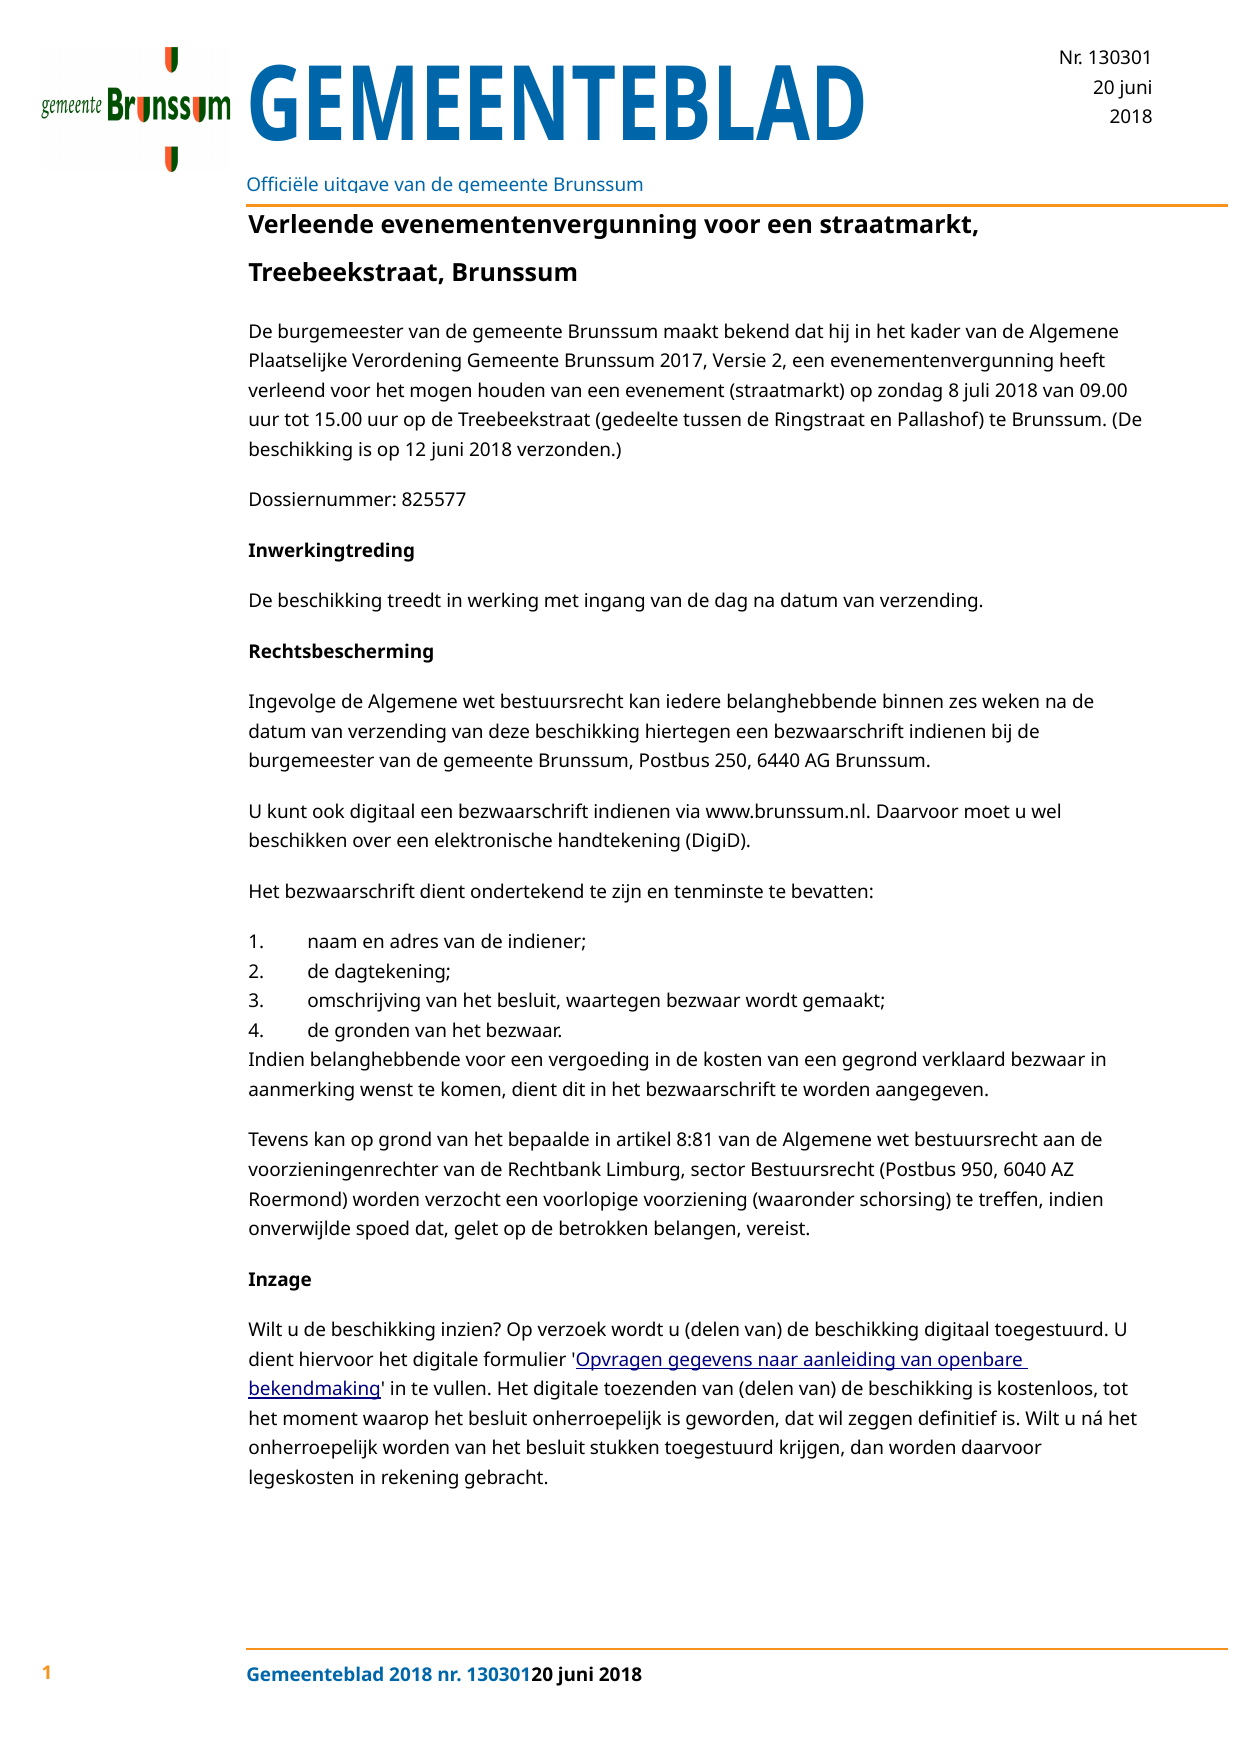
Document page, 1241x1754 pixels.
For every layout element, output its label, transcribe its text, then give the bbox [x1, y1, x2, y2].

text Inwerkingtreding [248, 537, 1152, 563]
list de dagtekening; [248, 958, 1152, 984]
list omschrijving van het besluit, waartegen bezwaar wordt gemaakt; [248, 987, 1152, 1013]
text De burgemeester van de gemeente Brunssum maakt bekend dat hij in het kader van de Algemene Plaatselijke Verordening Gemeente Brunssum 2017, Versie 2, een evenementenvergunning heeft verleend voor het mogen houden van een evenement (straatmarkt) op zondag 8 juli 2018 van 09.00 uur tot 15.00 uur op de Treebeekstraat (gedeelte tussen de Ringstraat en Pallashof) te Brunssum. (De beschikking is op 12 juni 2018 verzonden.) [248, 318, 1152, 462]
text Wilt u de beschikking inzien? Op verzoek wordt u (delen van) de beschikking digitaal toegestuurd. U dient hiervoor het digitale formulier 'Opvragen gegevens naar aanleiding van openbare bekendmaking' in te vullen. Het digitale toezenden van (delen van) de beschikking is kostenloos, tot het moment waarop het besluit onherroepelijk is geworden, dat wil zeggen definitief is. Wilt u ná het onherroepelijk worden van het besluit stukken toegestuurd krijgen, dan worden daarvoor legeskosten in rekening gebracht. [248, 1316, 1152, 1490]
list de gronden van het bezwaar. [248, 1017, 1152, 1043]
text Het bezwaarschrift dient ondertekend te zijn en tenminste te bevatten: [248, 878, 1152, 904]
picture [41, 47, 231, 172]
text Rechtsbescherming [248, 638, 1152, 664]
text Verleende evenementenvergunning voor een straatmarkt, Treebeekstraat, Brunssum [248, 207, 1152, 288]
text Dossiernummer: 825577 [248, 487, 1152, 512]
text Tevens kan op grond van het bepaalde in artikel 8:81 van de Algemene wet bestuursrecht aan de voorzieningenrechter van de Rechtbank Limburg, sector Bestuursrecht (Postbus 950, 6040 AZ Roermond) worden verzocht een voorlopige voorziening (waaronder schorsing) te treffen, indien onverwijlde spoed dat, gelet op de betrokken belangen, vereist. [248, 1127, 1152, 1241]
text Ingevolge de Algemene wet bestuursrecht kan iedere belanghebbende binnen zes weken na de datum van verzending van deze beschikking hiertegen een bezwaarschrift indienen bij de burgemeester van de gemeente Brunssum, Postbus 250, 6440 AG Brunssum. [248, 688, 1152, 773]
list naam en adres van de indiener; [248, 928, 1152, 954]
text Indien belanghebbende voor een vergoeding in de kosten van een gegrond verklaard bezwaar in aanmerking wenst te komen, dient dit in het bezwaarschrift te worden aangegeven. [248, 1047, 1152, 1102]
text U kunt ook digitaal een bezwaarschrift indienen via www.brunssum.nl. Daarvoor moet u wel beschikken over een elektronische handtekening (DigiD). [248, 798, 1152, 853]
text De beschikking treedt in werking met ingang van de dag na datum van verzending. [248, 587, 1152, 613]
text Inzage [248, 1266, 1152, 1292]
